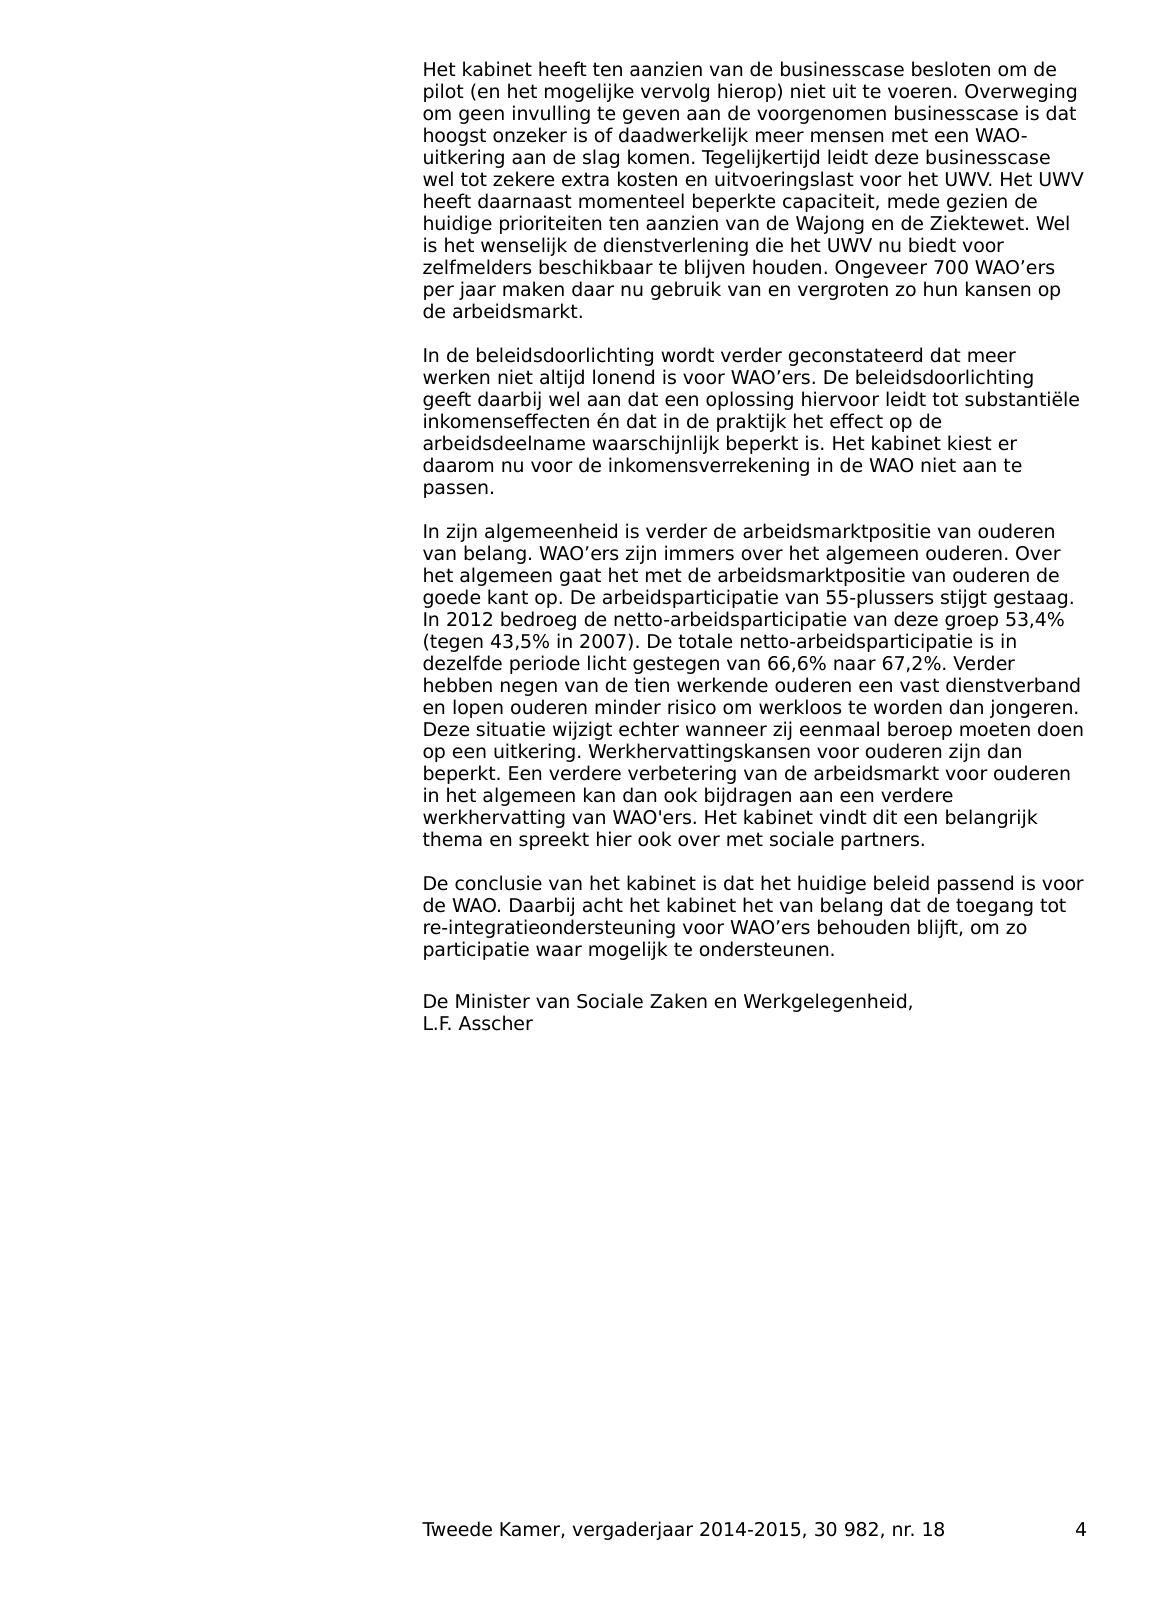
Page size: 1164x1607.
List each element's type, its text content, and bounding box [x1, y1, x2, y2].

text De conclusie van het kabinet is dat het huidige beleid passend is voor de WAO. Daarbij acht het kabinet het van belang dat de toegang tot re-integratieondersteuning voor WAO’ers behouden blijft, om zo participatie waar mogelijk te ondersteunen. [422, 873, 1087, 961]
text De Minister van Sociale Zaken en Werkgelegenheid, L.F. Asscher [422, 991, 1087, 1035]
text In de beleidsdoorlichting wordt verder geconstateerd dat meer werken niet altijd lonend is voor WAO’ers. De beleidsdoorlichting geeft daarbij wel aan dat een oplossing hiervoor leidt tot substantiële inkomenseffecten én dat in de praktijk het effect op de arbeidsdeelname waarschijnlijk beperkt is. Het kabinet kiest er daarom nu voor de inkomensverrekening in de WAO niet aan te passen. [422, 345, 1087, 499]
text In zijn algemeenheid is verder de arbeidsmarktpositie van ouderen van belang. WAO’ers zijn immers over het algemeen ouderen. Over het algemeen gaat het met de arbeidsmarktpositie van ouderen de goede kant op. De arbeidsparticipatie van 55-plussers stijgt gestaag. In 2012 bedroeg de netto-arbeidsparticipatie van deze groep 53,4% (tegen 43,5% in 2007). De totale netto-arbeidsparticipatie is in dezelfde periode licht gestegen van 66,6% naar 67,2%. Verder hebben negen van de tien werkende ouderen een vast dienstverband en lopen ouderen minder risico om werkloos te worden dan jongeren. Deze situatie wijzigt echter wanneer zij eenmaal beroep moeten doen op een uitkering. Werkhervattingskansen voor ouderen zijn dan beperkt. Een verdere verbetering van de arbeidsmarkt voor ouderen in het algemeen kan dan ook bijdragen aan een verdere werkhervatting van WAO'ers. Het kabinet vindt dit een belangrijk thema en spreekt hier ook over met sociale partners. [422, 521, 1087, 851]
text Het kabinet heeft ten aanzien van de businesscase besloten om de pilot (en het mogelijke vervolg hierop) niet uit te voeren. Overweging om geen invulling te geven aan de voorgenomen businesscase is dat hoogst onzeker is of daadwerkelijk meer mensen met een WAO-uitkering aan de slag komen. Tegelijkertijd leidt deze businesscase wel tot zekere extra kosten en uitvoeringslast voor het UWV. Het UWV heeft daarnaast momenteel beperkte capaciteit, mede gezien de huidige prioriteiten ten aanzien van de Wajong en de Ziektewet. Wel is het wenselijk de dienstverlening die het UWV nu biedt voor zelfmelders beschikbaar te blijven houden. Ongeveer 700 WAO’ers per jaar maken daar nu gebruik van en vergroten zo hun kansen op de arbeidsmarkt. [422, 59, 1087, 323]
